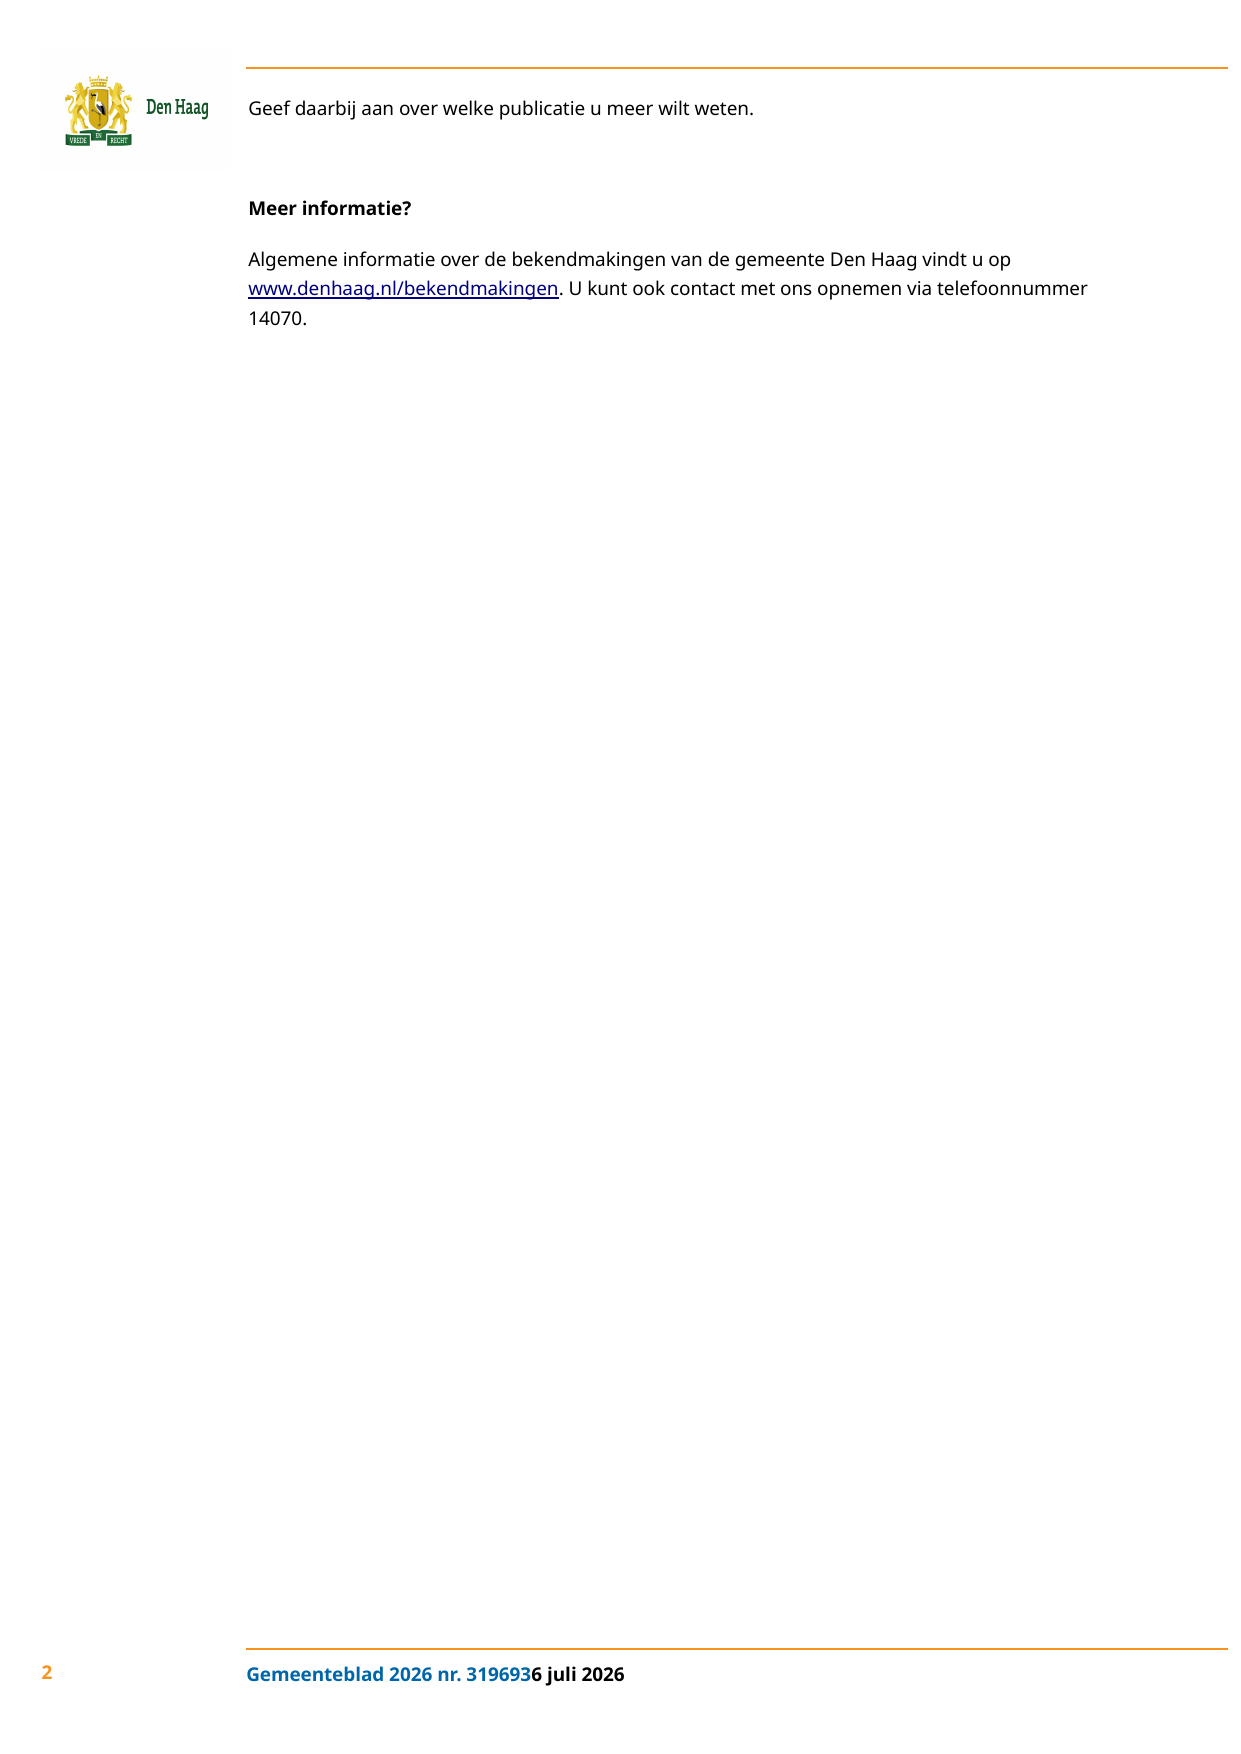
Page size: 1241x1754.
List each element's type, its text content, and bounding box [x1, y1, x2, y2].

text Meer informatie? [248, 196, 1152, 221]
picture [41, 47, 231, 172]
text Geef daarbij aan over welke publicatie u meer wilt weten. [248, 95, 1152, 121]
text Algemene informatie over de bekendmakingen van de gemeente Den Haag vindt u op www.denhaag.nl/bekendmakingen. U kunt ook contact met ons opnemen via telefoonnummer 14070. [248, 246, 1152, 331]
